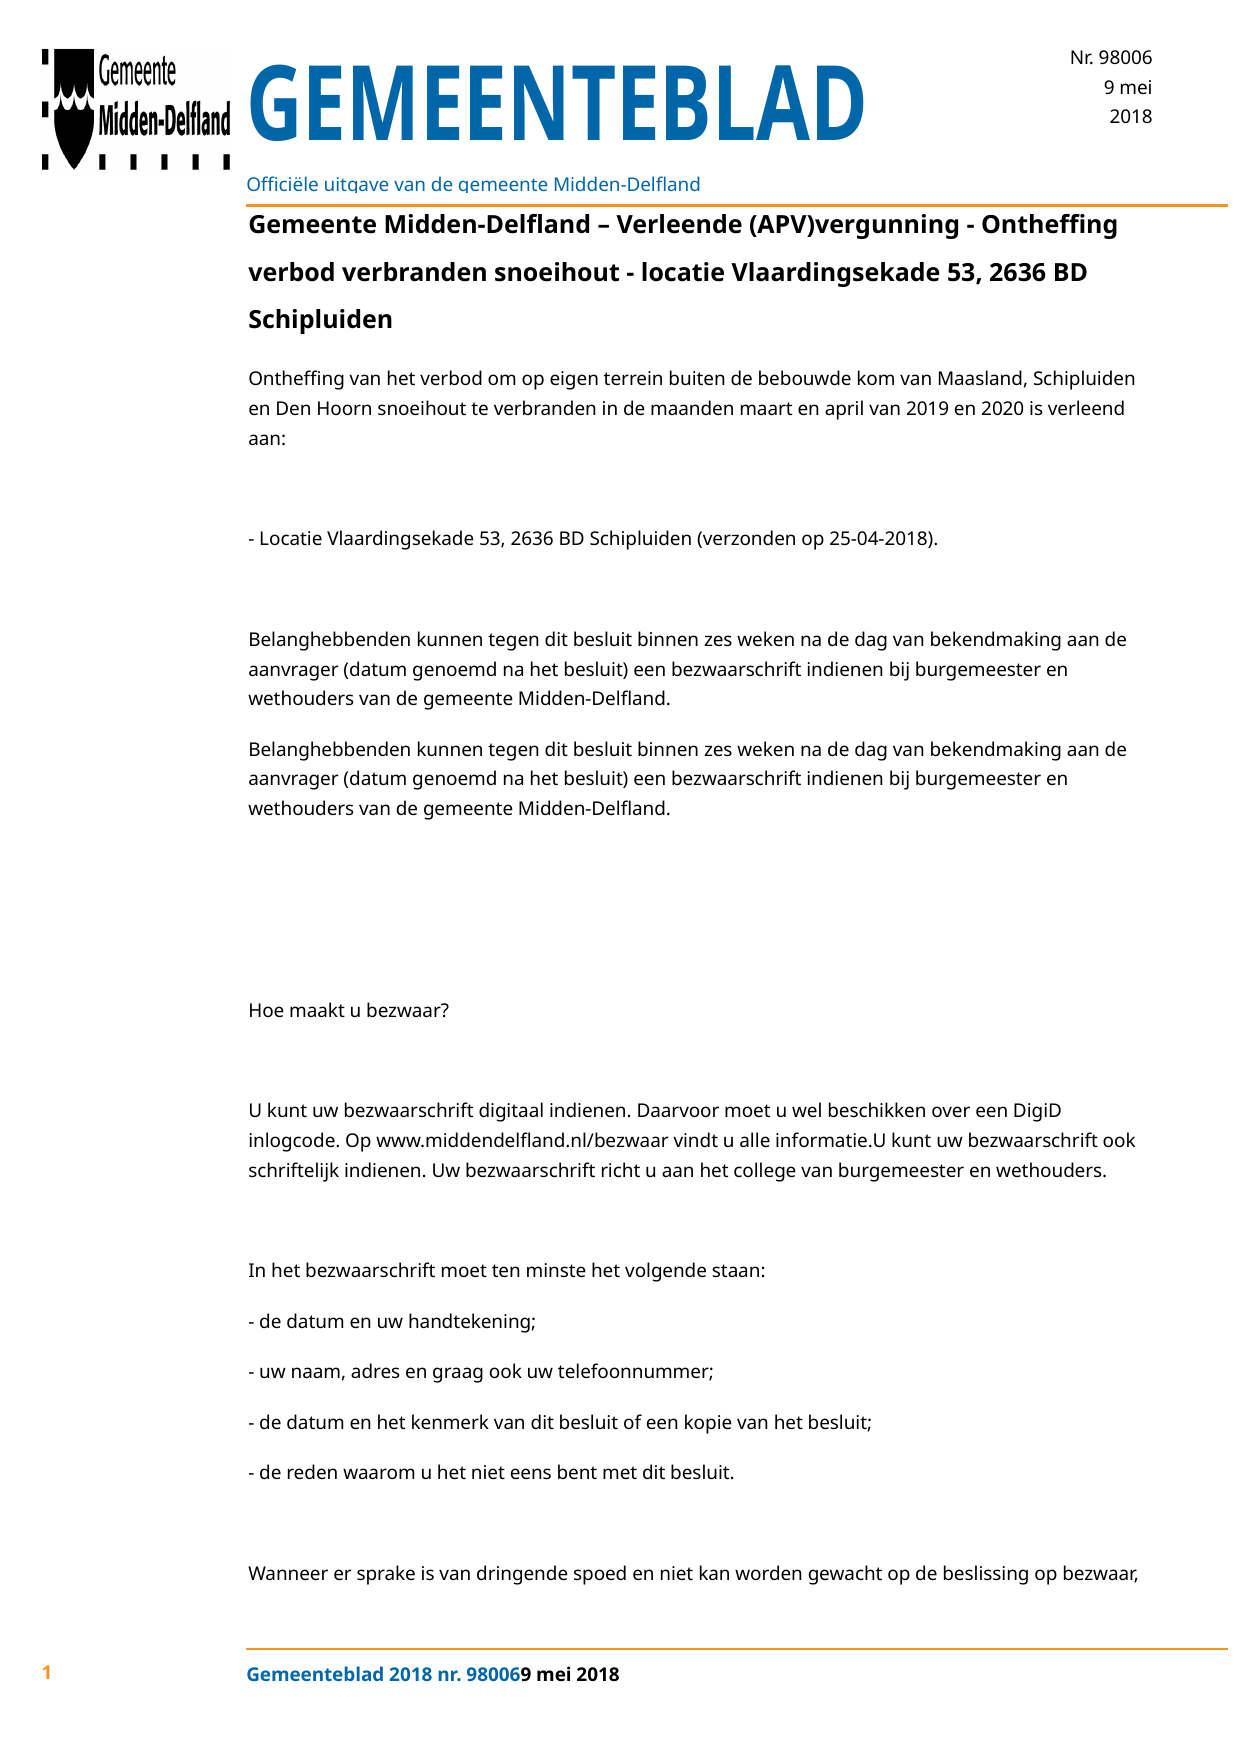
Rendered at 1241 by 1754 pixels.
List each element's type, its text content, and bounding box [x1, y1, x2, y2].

text Gemeente Midden-Delfland – Verleende (APV)vergunning - Ontheffing verbod verbranden snoeihout - locatie Vlaardingsekade 53, 2636 BD Schipluiden [248, 207, 1152, 336]
text - uw naam, adres en graag ook uw telefoonnummer; [248, 1358, 1152, 1384]
text - de datum en het kenmerk van dit besluit of een kopie van het besluit; [248, 1409, 1152, 1434]
text Hoe maakt u bezwaar? [248, 997, 1152, 1022]
text - Locatie Vlaardingsekade 53, 2636 BD Schipluiden (verzonden op 25-04-2018). [248, 526, 1152, 551]
text ​Wanneer er sprake is van dringende spoed en niet kan worden gewacht op de beslissing op bezwaar, [248, 1560, 1152, 1586]
text In het bezwaarschrift moet ten minste het volgende staan: [248, 1258, 1152, 1283]
text Belanghebbenden kunnen tegen dit besluit binnen zes weken na de dag van bekendmaking aan de aanvrager (datum genoemd na het besluit) een bezwaarschrift indienen bij burgemeester en wethouders van de gemeente Midden-Delfland. [248, 626, 1152, 711]
text Ontheffing van het verbod om op eigen terrein buiten de bebouwde kom van Maasland, Schipluiden en Den Hoorn snoeihout te verbranden in de maanden maart en april van 2019 en 2020 is verleend aan: [248, 366, 1152, 450]
text ​ [248, 896, 1152, 922]
text Belanghebbenden kunnen tegen dit besluit binnen zes weken na de dag van bekendmaking aan de aanvrager (datum genoemd na het besluit) een bezwaarschrift indienen bij burgemeester en wethouders van de gemeente Midden-Delfland. [248, 736, 1152, 821]
text - de reden waarom u het niet eens bent met dit besluit. [248, 1459, 1152, 1485]
picture [41, 47, 231, 172]
text - de datum en uw handtekening; [248, 1308, 1152, 1334]
text U kunt uw bezwaarschrift digitaal indienen. Daarvoor moet u wel beschikken over een DigiD inlogcode. Op www.middendelfland.nl/bezwaar vindt u alle informatie.U kunt uw bezwaarschrift ook schriftelijk indienen. Uw bezwaarschrift richt u aan het college van burgemeester en wethouders. [248, 1098, 1152, 1182]
